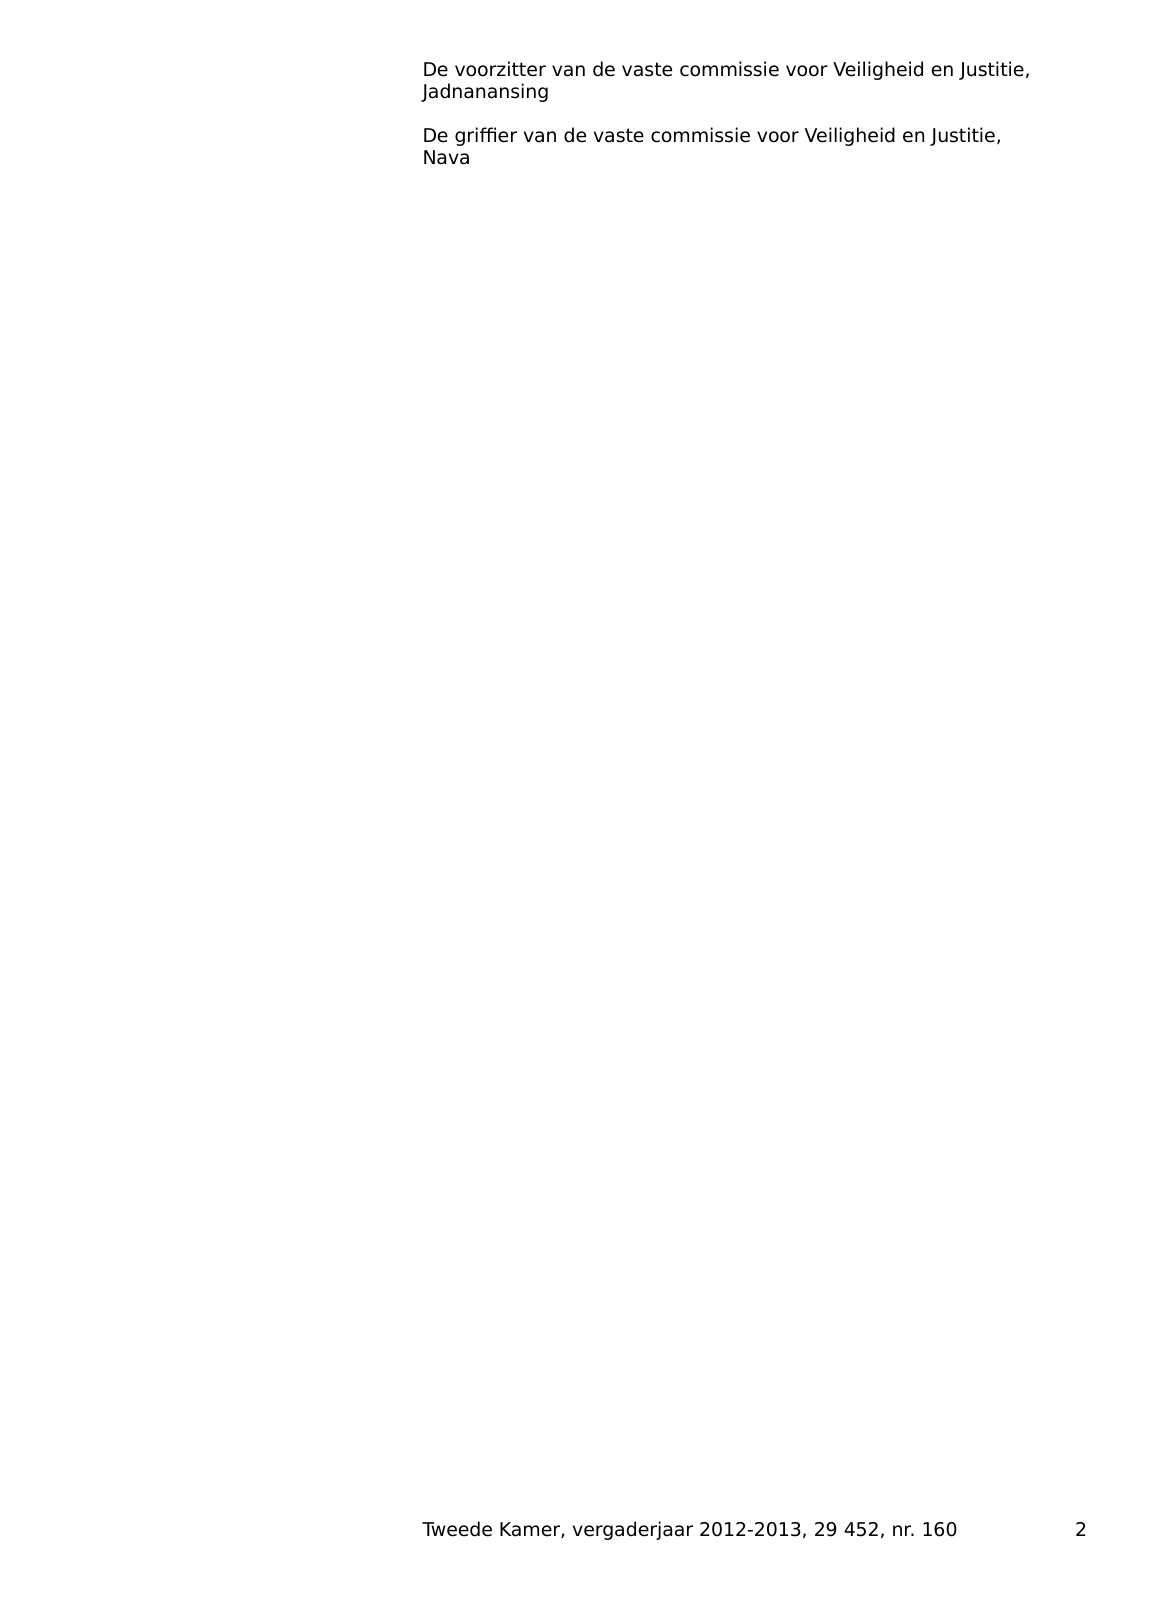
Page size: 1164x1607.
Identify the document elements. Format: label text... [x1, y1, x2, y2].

text De voorzitter van de vaste commissie voor Veiligheid en Justitie, Jadnanansing [422, 59, 1087, 103]
text De griffier van de vaste commissie voor Veiligheid en Justitie, Nava [422, 125, 1087, 169]
